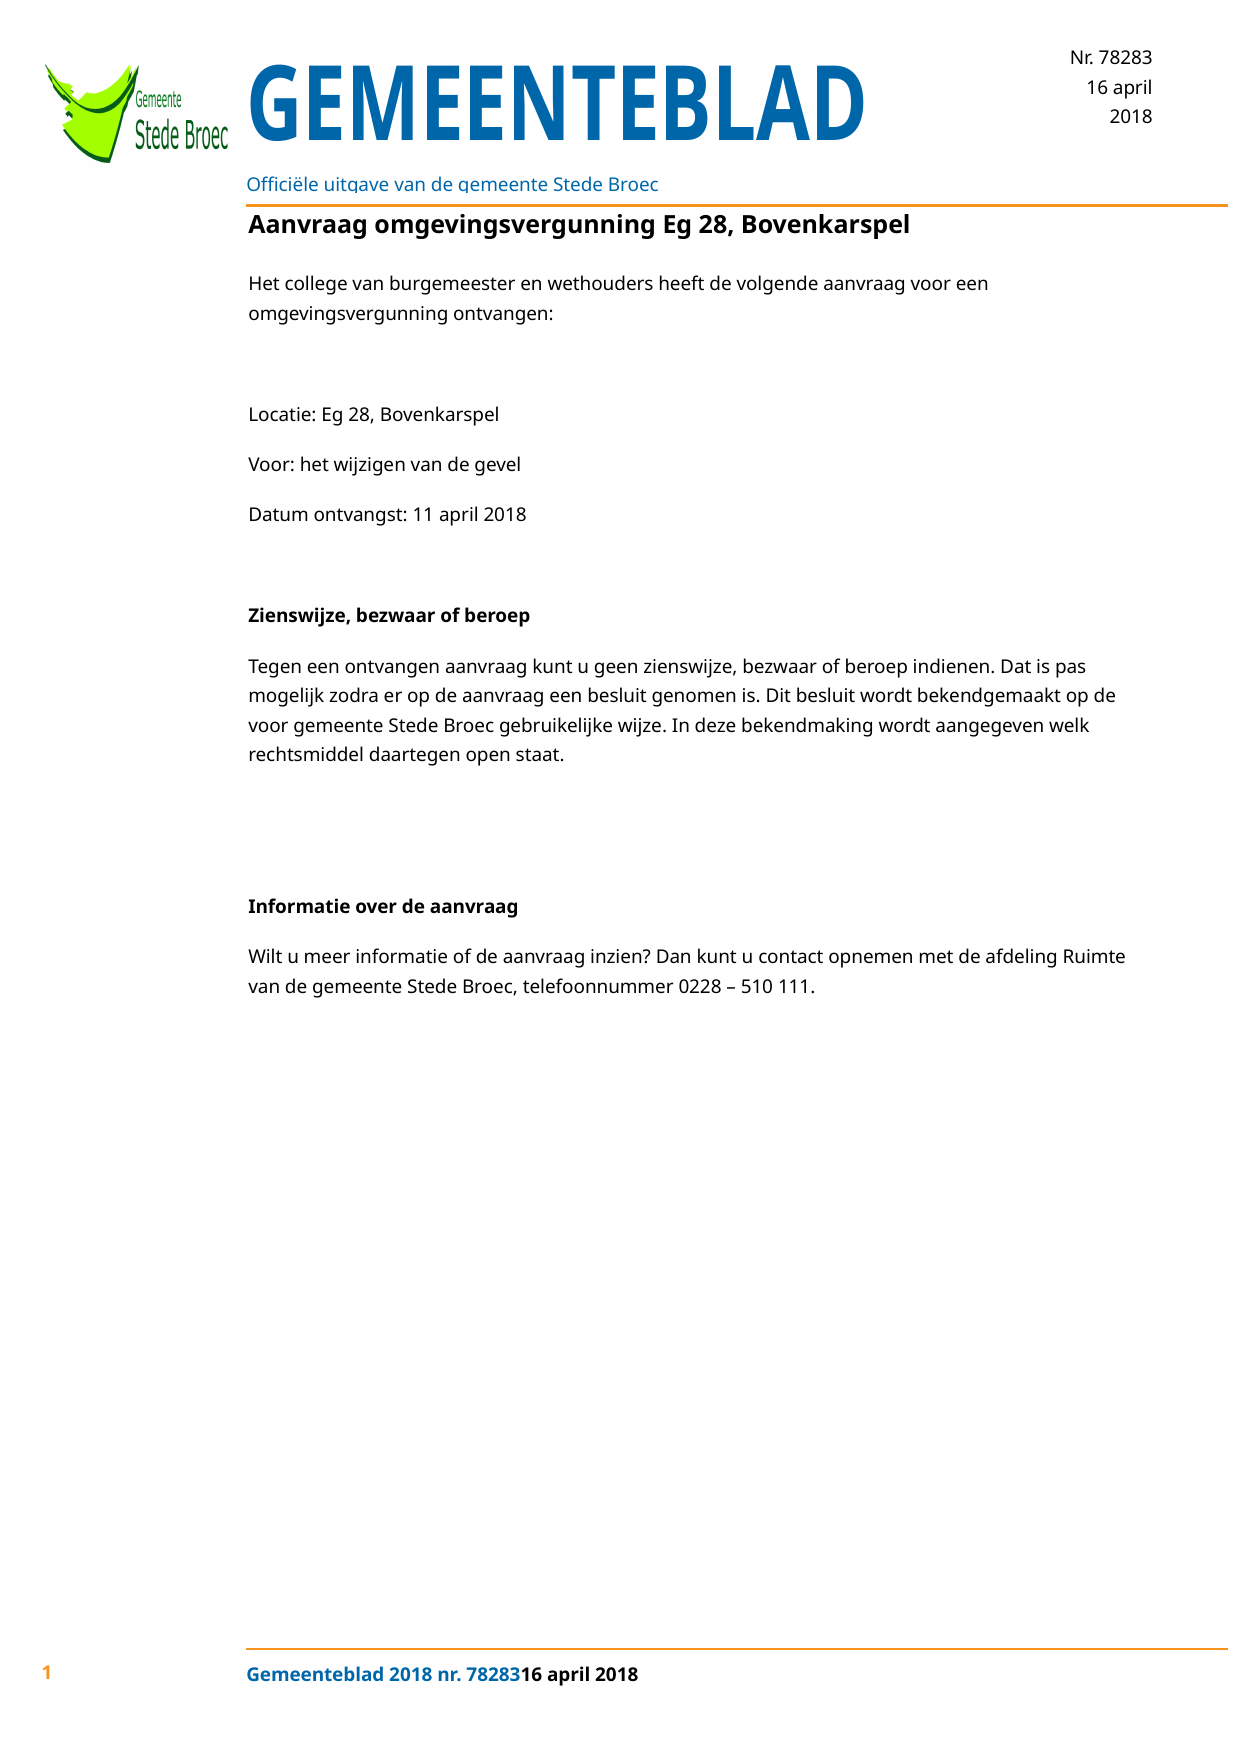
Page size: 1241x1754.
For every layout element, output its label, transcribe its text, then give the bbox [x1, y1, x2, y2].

text Informatie over de aanvraag [248, 893, 1152, 918]
text Locatie: Eg 28, Bovenkarspel [248, 401, 1152, 426]
text Tegen een ontvangen aanvraag kunt u geen zienswijze, bezwaar of beroep indienen. Dat is pas mogelijk zodra er op de aanvraag een besluit genomen is. Dit besluit wordt bekendgemaakt op de voor gemeente Stede Broec gebruikelijke wijze. In deze bekendmaking wordt aangegeven welk rechtsmiddel daartegen open staat. [248, 653, 1152, 767]
text Zienswijze, bezwaar of beroep [248, 602, 1152, 628]
text Datum ontvangst: 11 april 2018 [248, 502, 1152, 527]
text Wilt u meer informatie of de aanvraag inzien? Dan kunt u contact opnemen met de afdeling Ruimte van de gemeente Stede Broec, telefoonnummer 0228 – 510 111. [248, 943, 1152, 998]
text Het college van burgemeester en wethouders heeft de volgende aanvraag voor een omgevingsvergunning ontvangen: [248, 270, 1152, 326]
text Voor: het wijzigen van de gevel [248, 451, 1152, 477]
picture [41, 47, 231, 172]
text Aanvraag omgevingsvergunning Eg 28, Bovenkarspel [248, 207, 1152, 241]
